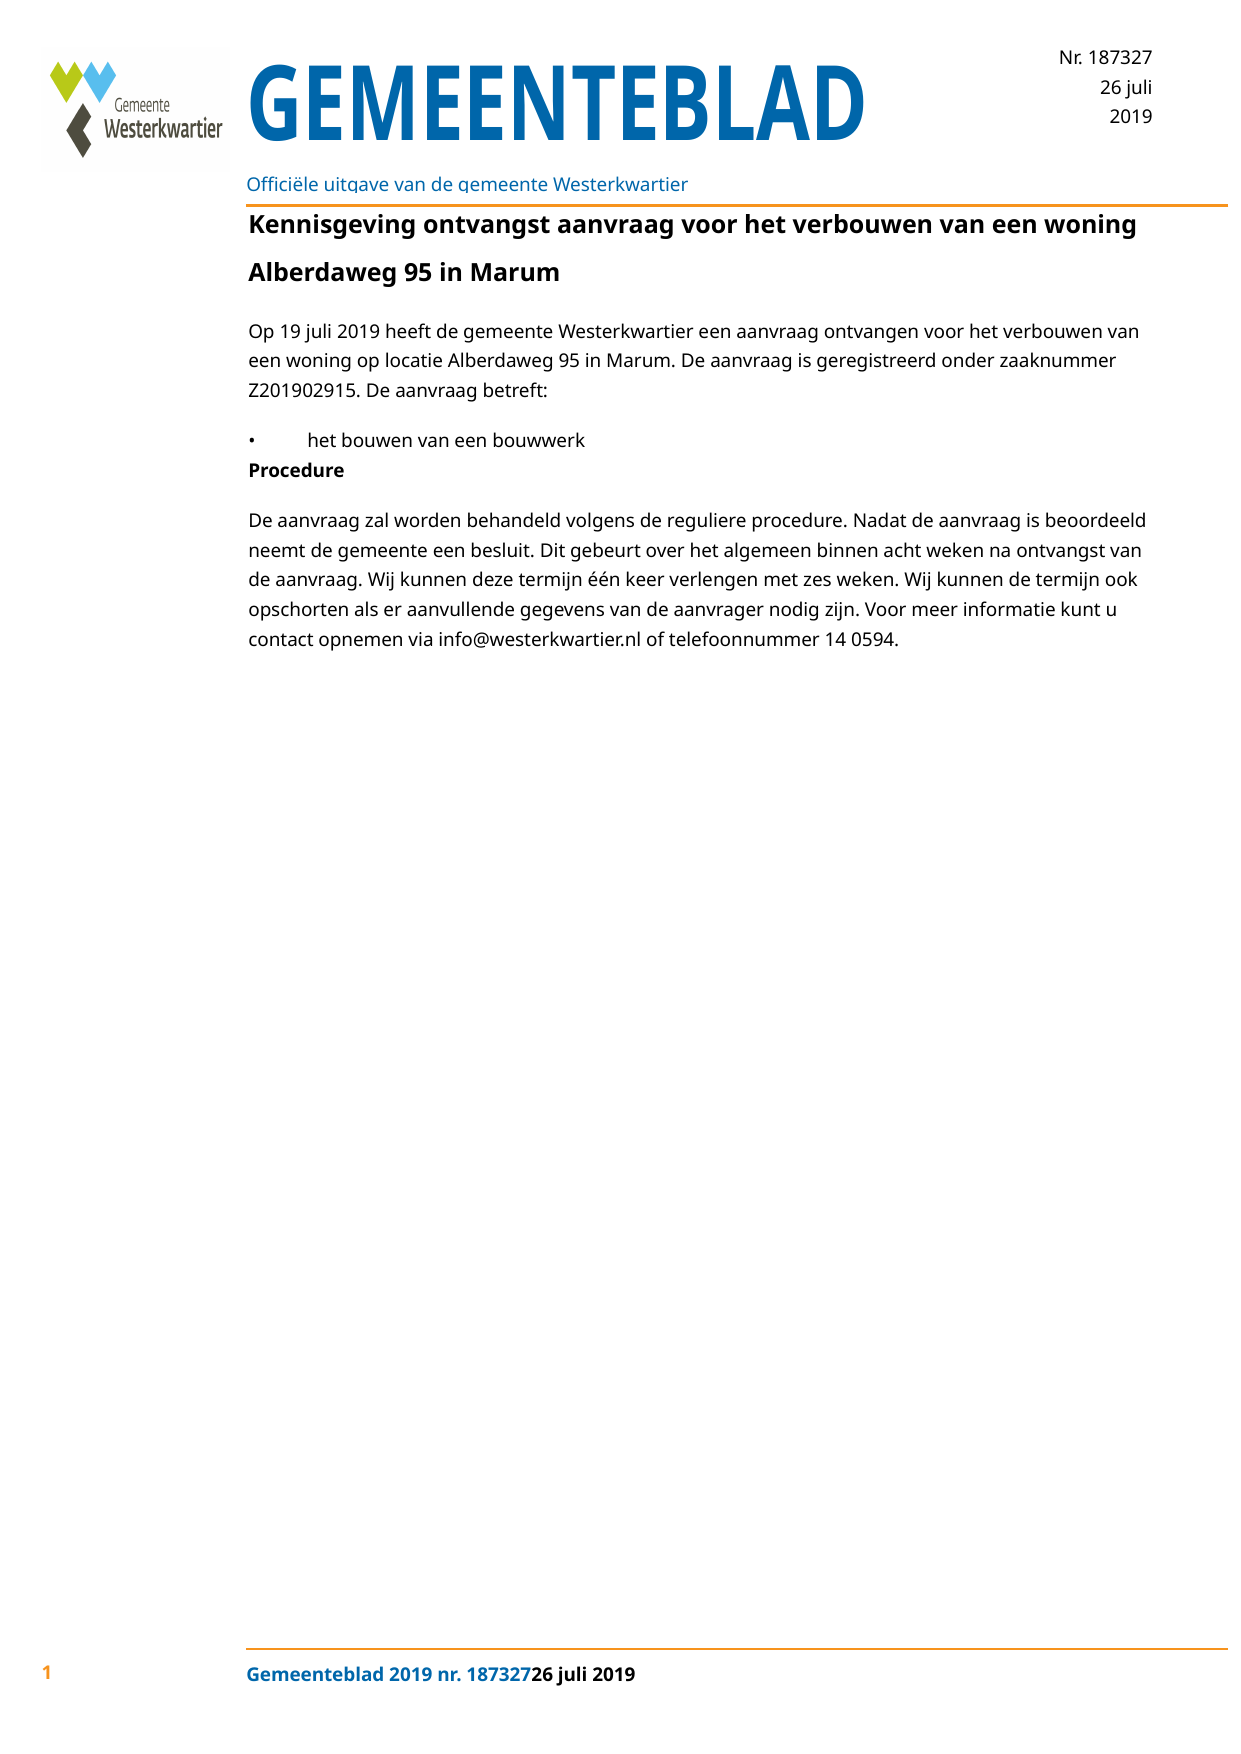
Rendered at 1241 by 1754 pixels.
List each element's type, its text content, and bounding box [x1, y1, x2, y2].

text Procedure [248, 457, 1152, 483]
picture [41, 47, 231, 172]
text Op 19 juli 2019 heeft de gemeente Westerkwartier een aanvraag ontvangen voor het verbouwen van een woning op locatie Alberdaweg 95 in Marum. De aanvraag is geregistreerd onder zaaknummer Z201902915. De aanvraag betreft: [248, 318, 1152, 403]
list het bouwen van een bouwwerk [248, 427, 1152, 453]
text De aanvraag zal worden behandeld volgens de reguliere procedure. Nadat de aanvraag is beoordeeld neemt de gemeente een besluit. Dit gebeurt over het algemeen binnen acht weken na ontvangst van de aanvraag. Wij kunnen deze termijn één keer verlengen met zes weken. Wij kunnen de termijn ook opschorten als er aanvullende gegevens van de aanvrager nodig zijn. Voor meer informatie kunt u contact opnemen via info@westerkwartier.nl of telefoonnummer 14 0594. [248, 507, 1152, 652]
text Kennisgeving ontvangst aanvraag voor het verbouwen van een woning Alberdaweg 95 in Marum [248, 207, 1152, 288]
